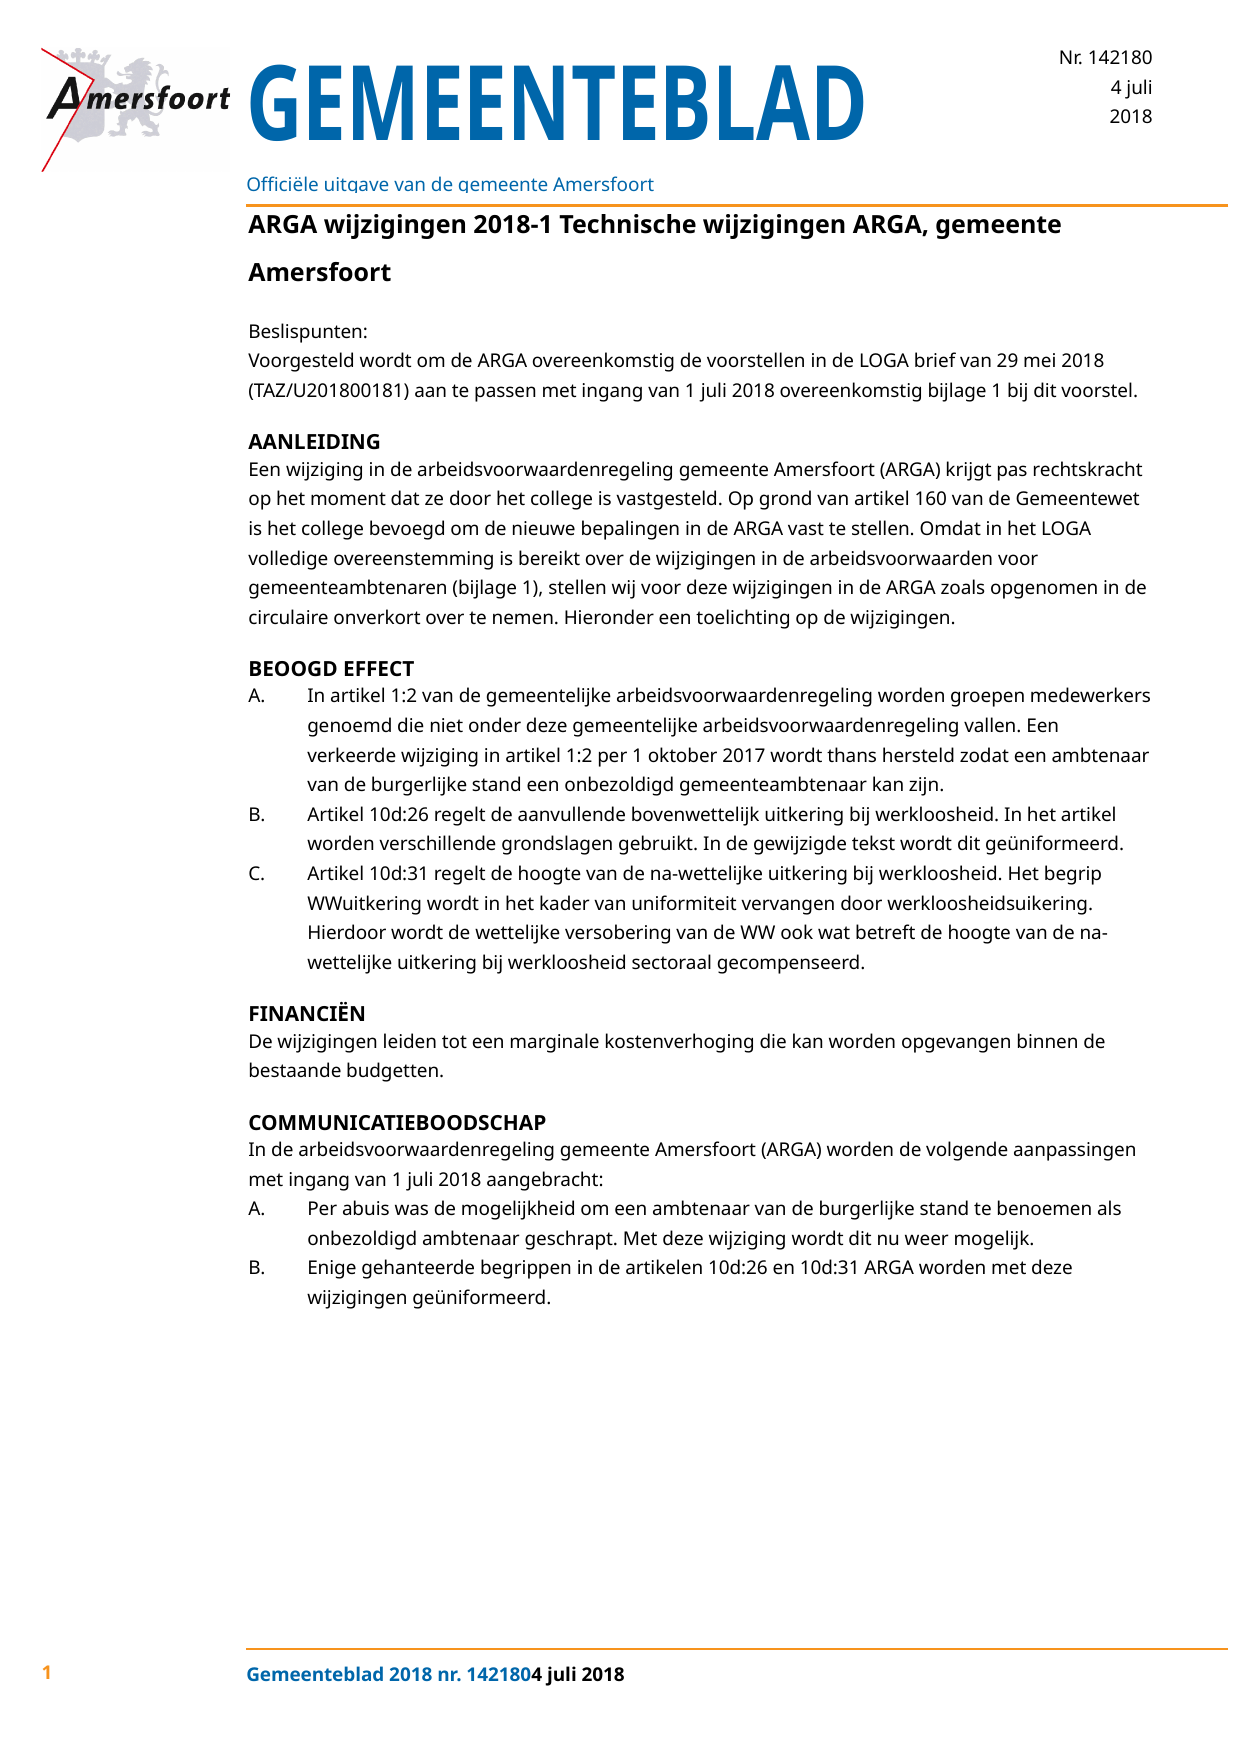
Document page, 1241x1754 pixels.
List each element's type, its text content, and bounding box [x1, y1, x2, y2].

list Enige gehanteerde begrippen in de artikelen 10d:26 en 10d:31 ARGA worden met deze wijzigingen geüniformeerd. [248, 1254, 1152, 1310]
text In de arbeidsvoorwaardenregeling gemeente Amersfoort (ARGA) worden de volgende aanpassingen met ingang van 1 juli 2018 aangebracht: [248, 1136, 1152, 1192]
text De wijzigingen leiden tot een marginale kostenverhoging die kan worden opgevangen binnen de bestaande budgetten. [248, 1028, 1152, 1083]
text Beslispunten: [248, 318, 1152, 344]
list Per abuis was de mogelijkheid om een ambtenaar van de burgerlijke stand te benoemen als onbezoldigd ambtenaar geschrapt. Met deze wijziging wordt dit nu weer mogelijk. [248, 1195, 1152, 1251]
text COMMUNICATIEBOODSCHAP [248, 1108, 1152, 1136]
list Artikel 10d:31 regelt de hoogte van de na-wettelijke uitkering bij werkloosheid. Het begrip WWuitkering wordt in het kader van uniformiteit vervangen door werkloosheidsuikering. Hierdoor wordt de wettelijke versobering van de WW ook wat betreft de hoogte van de na-wettelijke uitkering bij werkloosheid sectoraal gecompenseerd. [248, 860, 1152, 975]
text BEOOGD EFFECT [248, 654, 1152, 683]
picture [41, 47, 231, 172]
text ARGA wijzigingen 2018-1 Technische wijzigingen ARGA, gemeente Amersfoort [248, 207, 1152, 288]
text FINANCIËN [248, 999, 1152, 1028]
text Voorgesteld wordt om de ARGA overeenkomstig de voorstellen in de LOGA brief van 29 mei 2018 (TAZ/U201800181) aan te passen met ingang van 1 juli 2018 overeenkomstig bijlage 1 bij dit voorstel. [248, 347, 1152, 403]
text Een wijziging in de arbeidsvoorwaardenregeling gemeente Amersfoort (ARGA) krijgt pas rechtskracht op het moment dat ze door het college is vastgesteld. Op grond van artikel 160 van de Gemeentewet is het college bevoegd om de nieuwe bepalingen in de ARGA vast te stellen. Omdat in het LOGA volledige overeenstemming is bereikt over de wijzigingen in de arbeidsvoorwaarden voor gemeenteambtenaren (bijlage 1), stellen wij voor deze wijzigingen in de ARGA zoals opgenomen in de circulaire onverkort over te nemen. Hieronder een toelichting op de wijzigingen. [248, 456, 1152, 629]
text AANLEIDING [248, 427, 1152, 456]
list In artikel 1:2 van de gemeentelijke arbeidsvoorwaardenregeling worden groepen medewerkers genoemd die niet onder deze gemeentelijke arbeidsvoorwaardenregeling vallen. Een verkeerde wijziging in artikel 1:2 per 1 oktober 2017 wordt thans hersteld zodat een ambtenaar van de burgerlijke stand een onbezoldigd gemeenteambtenaar kan zijn. [248, 683, 1152, 797]
list Artikel 10d:26 regelt de aanvullende bovenwettelijk uitkering bij werkloosheid. In het artikel worden verschillende grondslagen gebruikt. In de gewijzigde tekst wordt dit geüniformeerd. [248, 801, 1152, 856]
